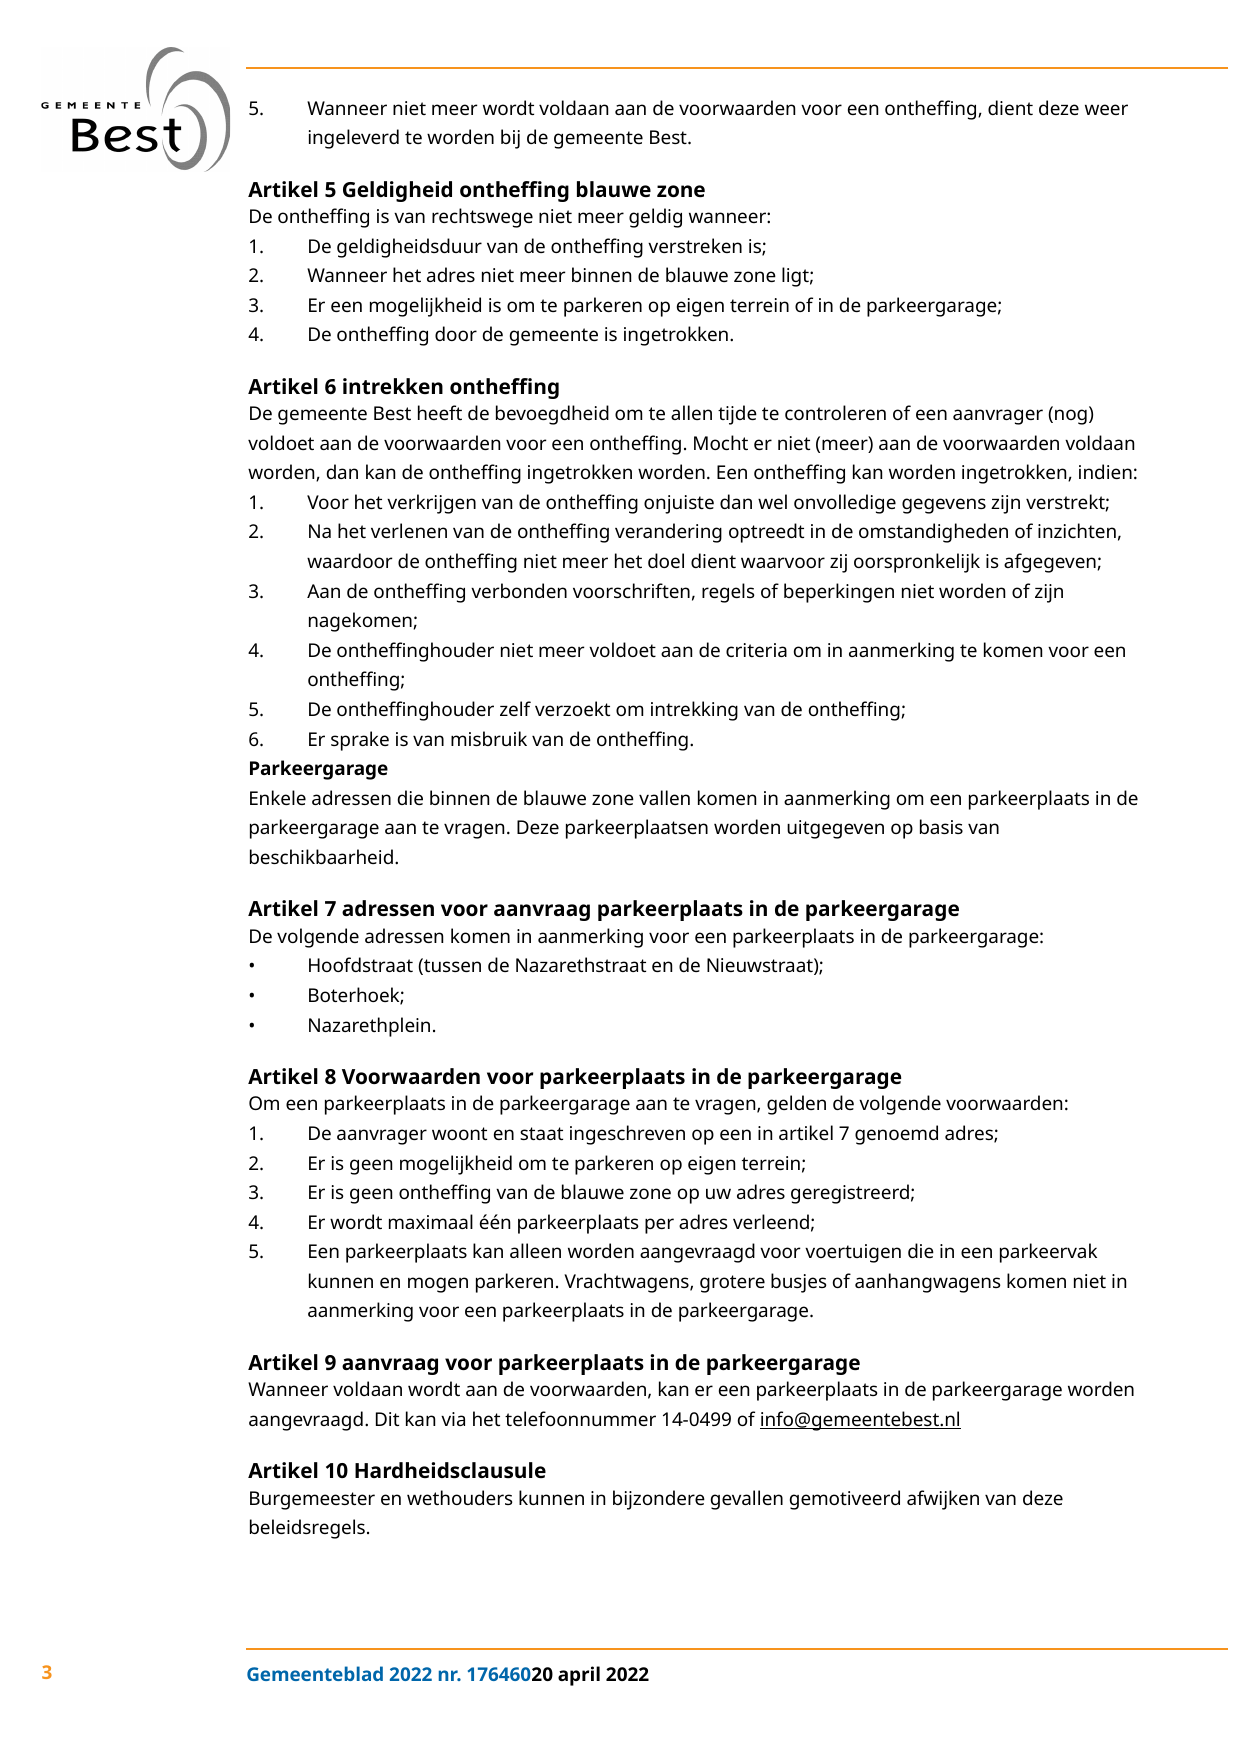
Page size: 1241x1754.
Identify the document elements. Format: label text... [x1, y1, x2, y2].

list Nazarethplein. [248, 1012, 1152, 1037]
list Boterhoek; [248, 982, 1152, 1008]
text De ontheffing is van rechtswege niet meer geldig wanneer: [248, 203, 1152, 229]
list Een parkeerplaats kan alleen worden aangevraagd voor voertuigen die in een parkeervak kunnen en mogen parkeren. Vrachtwagens, grotere busjes of aanhangwagens komen niet in aanmerking voor een parkeerplaats in de parkeergarage. [248, 1238, 1152, 1323]
list De ontheffinghouder zelf verzoekt om intrekking van de ontheffing; [248, 696, 1152, 722]
list Na het verlenen van de ontheffing verandering optreedt in de omstandigheden of inzichten, waardoor de ontheffing niet meer het doel dient waarvoor zij oorspronkelijk is afgegeven; [248, 519, 1152, 574]
list Er is geen mogelijkheid om te parkeren op eigen terrein; [248, 1150, 1152, 1176]
list Wanneer het adres niet meer binnen de blauwe zone ligt; [248, 262, 1152, 288]
text Artikel 5 Geldigheid ontheffing blauwe zone [248, 175, 1152, 203]
list Hoofdstraat (tussen de Nazarethstraat en de Nieuwstraat); [248, 953, 1152, 978]
list Er sprake is van misbruik van de ontheffing. [248, 726, 1152, 752]
list De aanvrager woont en staat ingeschreven op een in artikel 7 genoemd adres; [248, 1120, 1152, 1146]
text Wanneer voldaan wordt aan de voorwaarden, kan er een parkeerplaats in de parkeergarage worden aangevraagd. Dit kan via het telefoonnummer 14-0499 of info@gemeentebest.nl [248, 1377, 1152, 1432]
list Wanneer niet meer wordt voldaan aan de voorwaarden voor een ontheffing, dient deze weer ingeleverd te worden bij de gemeente Best. [248, 95, 1152, 150]
picture [41, 47, 231, 172]
list Aan de ontheffing verbonden voorschriften, regels of beperkingen niet worden of zijn nagekomen; [248, 578, 1152, 633]
list De ontheffing door de gemeente is ingetrokken. [248, 322, 1152, 347]
list Er wordt maximaal één parkeerplaats per adres verleend; [248, 1209, 1152, 1235]
list De ontheffinghouder niet meer voldoet aan de criteria om in aanmerking te komen voor een ontheffing; [248, 637, 1152, 692]
text Artikel 6 intrekken ontheffing [248, 372, 1152, 400]
text Artikel 7 adressen voor aanvraag parkeerplaats in de parkeergarage [248, 894, 1152, 923]
text Artikel 9 aanvraag voor parkeerplaats in de parkeergarage [248, 1348, 1152, 1377]
list Er is geen ontheffing van de blauwe zone op uw adres geregistreerd; [248, 1179, 1152, 1205]
text Artikel 8 Voorwaarden voor parkeerplaats in de parkeergarage [248, 1062, 1152, 1091]
text Enkele adressen die binnen de blauwe zone vallen komen in aanmerking om een parkeerplaats in de parkeergarage aan te vragen. Deze parkeerplaatsen worden uitgegeven op basis van beschikbaarheid. [248, 785, 1152, 870]
list Er een mogelijkheid is om te parkeren op eigen terrein of in de parkeergarage; [248, 292, 1152, 318]
text Artikel 10 Hardheidsclausule [248, 1457, 1152, 1485]
list Voor het verkrijgen van de ontheffing onjuiste dan wel onvolledige gegevens zijn verstrekt; [248, 489, 1152, 515]
text De gemeente Best heeft de bevoegdheid om te allen tijde te controleren of een aanvrager (nog) voldoet aan de voorwaarden voor een ontheffing. Mocht er niet (meer) aan de voorwaarden voldaan worden, dan kan de ontheffing ingetrokken worden. Een ontheffing kan worden ingetrokken, indien: [248, 400, 1152, 485]
text De volgende adressen komen in aanmerking voor een parkeerplaats in de parkeergarage: [248, 923, 1152, 949]
list De geldigheidsduur van de ontheffing verstreken is; [248, 233, 1152, 258]
text Burgemeester en wethouders kunnen in bijzondere gevallen gemotiveerd afwijken van deze beleidsregels. [248, 1485, 1152, 1540]
text Parkeergarage [248, 755, 1152, 781]
text Om een parkeerplaats in de parkeergarage aan te vragen, gelden de volgende voorwaarden: [248, 1091, 1152, 1116]
